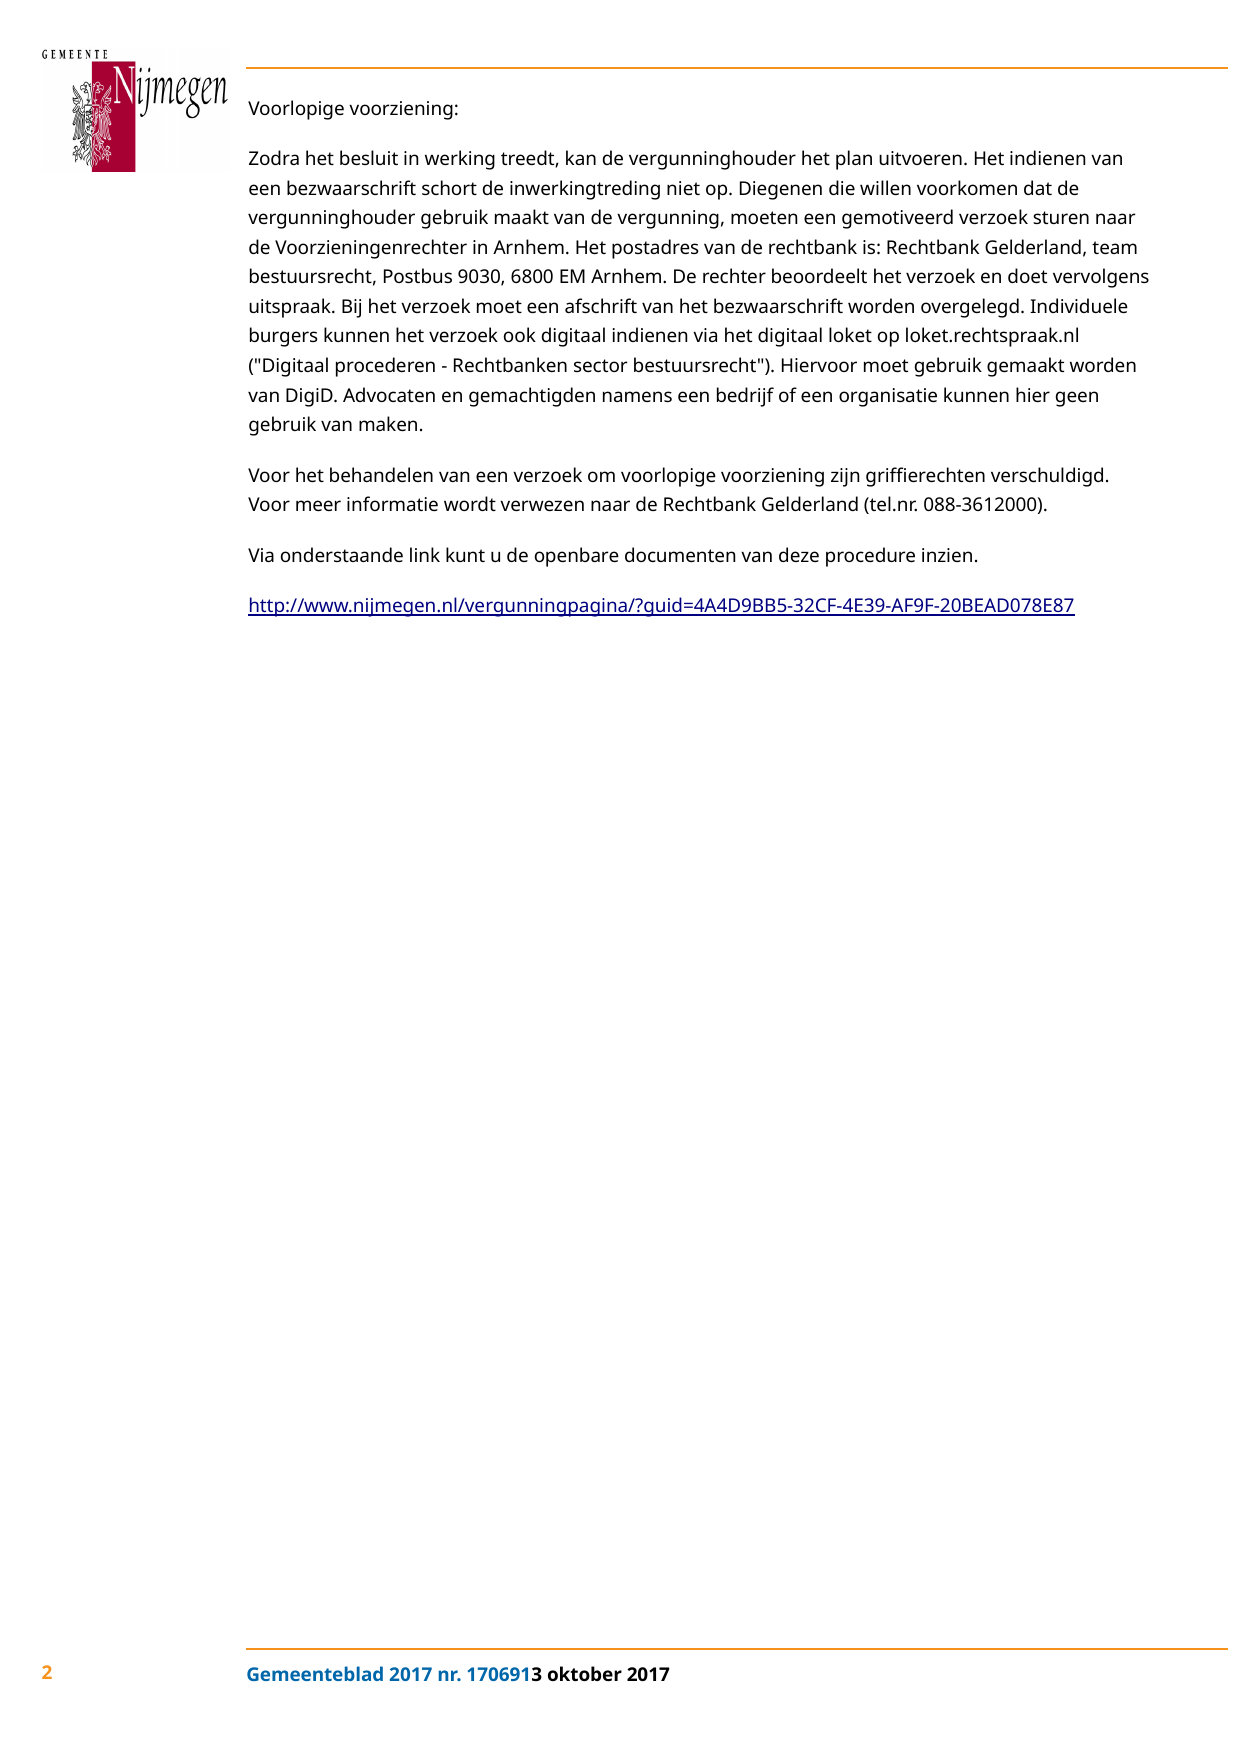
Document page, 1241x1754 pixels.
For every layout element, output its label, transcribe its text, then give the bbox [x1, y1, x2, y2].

text Zodra het besluit in werking treedt, kan de vergunninghouder het plan uitvoeren. Het indienen van een bezwaarschrift schort de inwerkingtreding niet op. Diegenen die willen voorkomen dat de vergunninghouder gebruik maakt van de vergunning, moeten een gemotiveerd verzoek sturen naar de Voorzieningenrechter in Arnhem. Het postadres van de rechtbank is: Rechtbank Gelderland, team bestuursrecht, Postbus 9030, 6800 EM Arnhem. De rechter beoordeelt het verzoek en doet vervolgens uitspraak. Bij het verzoek moet een afschrift van het bezwaarschrift worden overgelegd. Individuele burgers kunnen het verzoek ook digitaal indienen via het digitaal loket op loket.rechtspraak.nl ("Digitaal procederen - Rechtbanken sector bestuursrecht"). Hiervoor moet gebruik gemaakt worden van DigiD. Advocaten en gemachtigden namens een bedrijf of een organisatie kunnen hier geen gebruik van maken. [248, 145, 1152, 437]
text Voor het behandelen van een verzoek om voorlopige voorziening zijn griffierechten verschuldigd. Voor meer informatie wordt verwezen naar de Rechtbank Gelderland (tel.nr. 088-3612000). [248, 462, 1152, 517]
picture [41, 47, 231, 172]
text Via onderstaande link kunt u de openbare documenten van deze procedure inzien. [248, 542, 1152, 568]
text http://www.nijmegen.nl/vergunningpagina/?guid=4A4D9BB5-32CF-4E39-AF9F-20BEAD078E87 [248, 592, 1152, 618]
text Voorlopige voorziening: [248, 95, 1152, 121]
